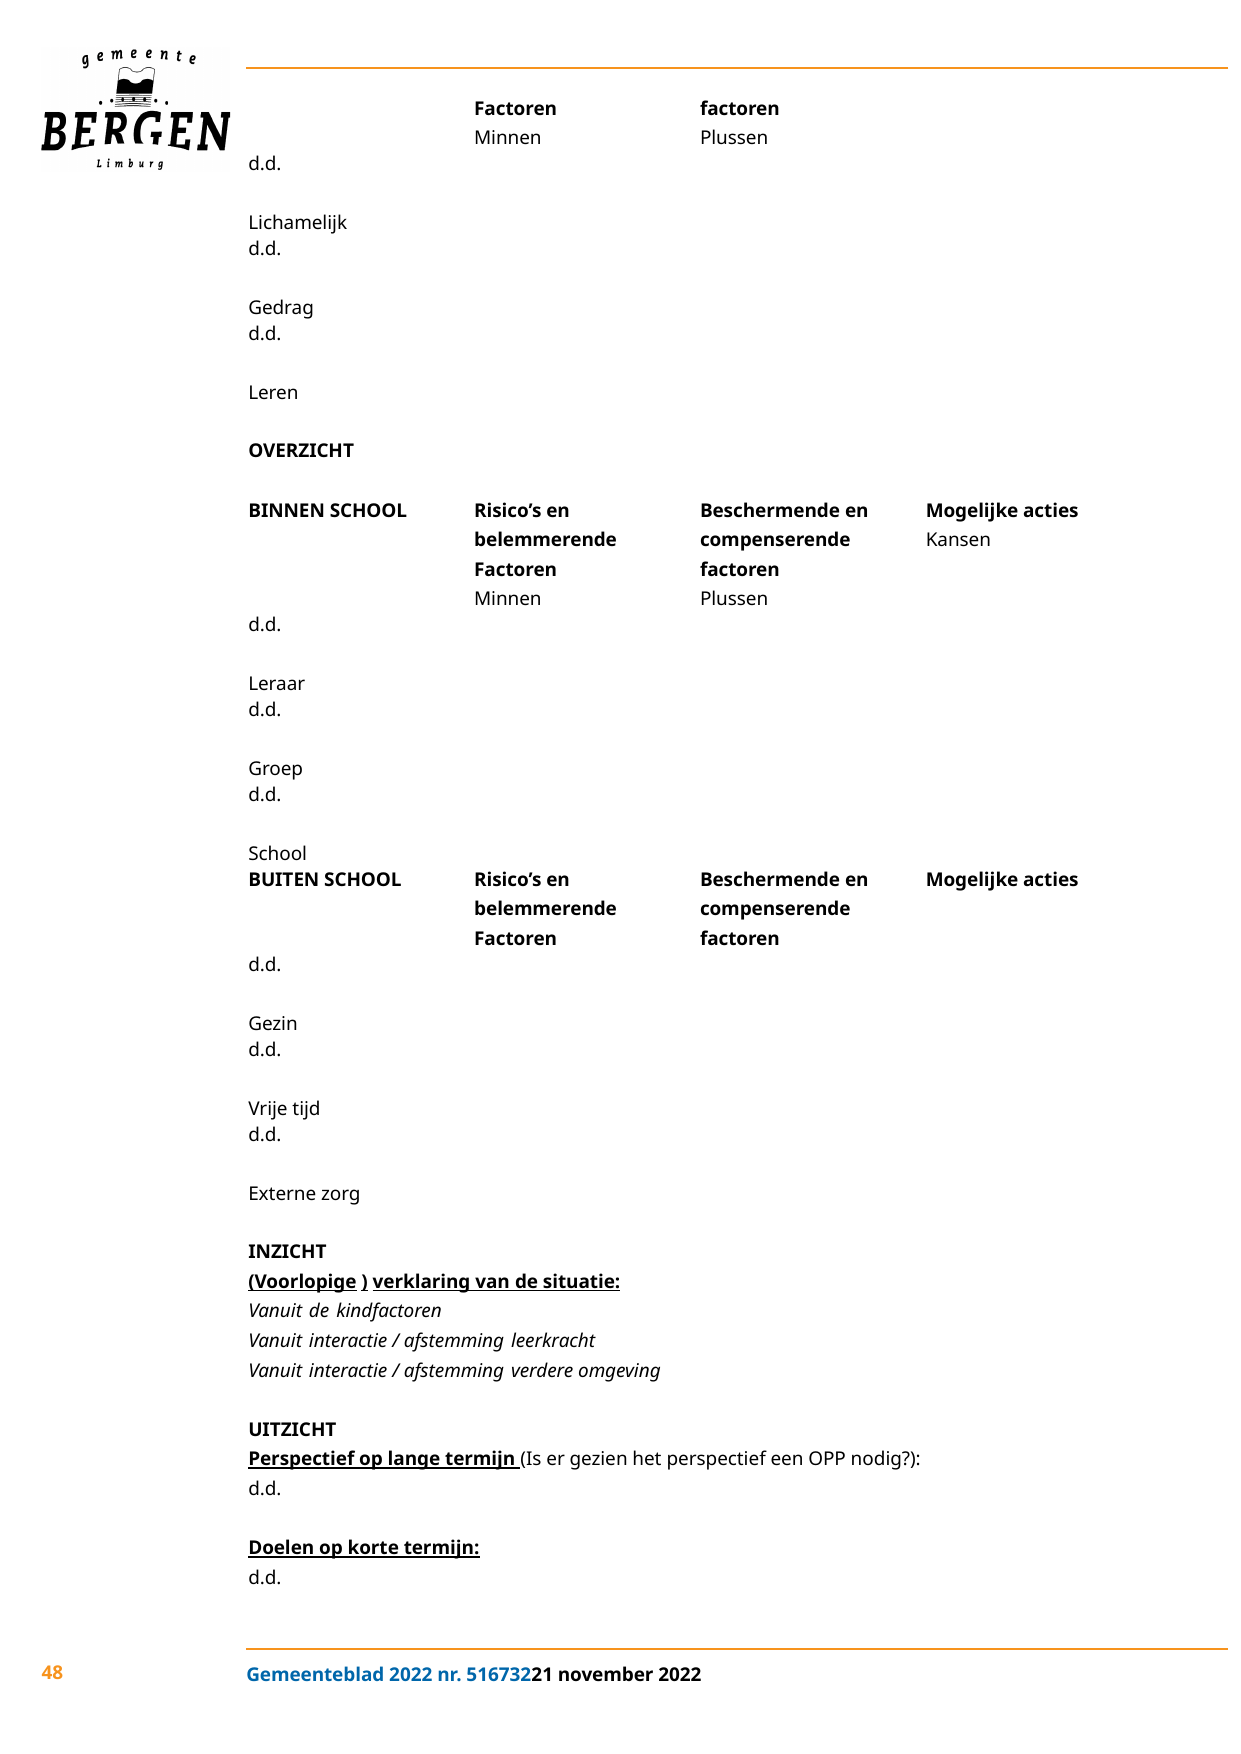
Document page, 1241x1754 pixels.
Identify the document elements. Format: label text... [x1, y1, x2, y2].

text d.d. [248, 1564, 1152, 1589]
table_cell [474, 1036, 700, 1121]
text INZICHT [248, 1238, 1152, 1264]
table_cell [926, 1036, 1152, 1121]
table_cell d.d. School [248, 781, 474, 866]
table_cell [700, 951, 926, 1036]
table_header [926, 95, 1152, 150]
table_cell [926, 951, 1152, 1036]
text Perspectief op lange termijn (Is er gezien het perspectief een OPP nodig?): [248, 1446, 1152, 1471]
table_cell [700, 1121, 926, 1206]
table_header Mogelijke acties Kansen [926, 497, 1152, 611]
table_header [248, 95, 474, 150]
table_header BINNEN SCHOOL [248, 497, 474, 611]
table_cell [926, 320, 1152, 405]
table_cell [926, 611, 1152, 696]
table_cell [474, 951, 700, 1036]
table_cell [700, 1036, 926, 1121]
text OVERZICHT [248, 438, 1152, 463]
table_cell [700, 150, 926, 235]
text d.d. [248, 1475, 1152, 1501]
table_cell [700, 696, 926, 781]
table_cell [474, 781, 700, 866]
table_cell BUITEN SCHOOL [248, 866, 474, 951]
table_cell Risico’s en belemmerende Factoren [474, 866, 700, 951]
table_cell [474, 696, 700, 781]
table_header factoren Plussen [700, 95, 926, 150]
table_cell [700, 781, 926, 866]
text UITZICHT [248, 1416, 1152, 1442]
table_header Beschermende en compenserende factoren Plussen [700, 497, 926, 611]
table_cell [926, 235, 1152, 320]
table_cell [474, 235, 700, 320]
table_cell d.d. Gedrag [248, 235, 474, 320]
text Vanuit interactie / afstemming verdere omgeving [248, 1357, 1152, 1382]
table_cell [474, 150, 700, 235]
table_header Factoren Minnen [474, 95, 700, 150]
text Vanuit interactie / afstemming leerkracht [248, 1327, 1152, 1353]
table_cell Beschermende en compenserende factoren [700, 866, 926, 951]
table_cell d.d. Leraar [248, 611, 474, 696]
text Doelen op korte termijn: [248, 1534, 1152, 1560]
table_cell [926, 150, 1152, 235]
table_cell d.d. Vrije tijd [248, 1036, 474, 1121]
table_cell [700, 235, 926, 320]
table_cell d.d. Lichamelijk [248, 150, 474, 235]
table_cell d.d. Externe zorg [248, 1121, 474, 1206]
table_cell d.d. Leren [248, 320, 474, 405]
table_header Risico’s en belemmerende Factoren Minnen [474, 497, 700, 611]
text (Voorlopige ) verklaring van de situatie: [248, 1268, 1152, 1294]
table_cell [700, 320, 926, 405]
text Vanuit de kindfactoren [248, 1298, 1152, 1323]
table_cell [926, 781, 1152, 866]
table_cell Mogelijke acties [926, 866, 1152, 951]
table_cell [926, 696, 1152, 781]
table_cell [700, 611, 926, 696]
table_cell [926, 1121, 1152, 1206]
table_cell [474, 1121, 700, 1206]
table_cell [474, 611, 700, 696]
picture [41, 47, 231, 172]
table_cell [474, 320, 700, 405]
table_cell d.d. Gezin [248, 951, 474, 1036]
table_cell d.d. Groep [248, 696, 474, 781]
